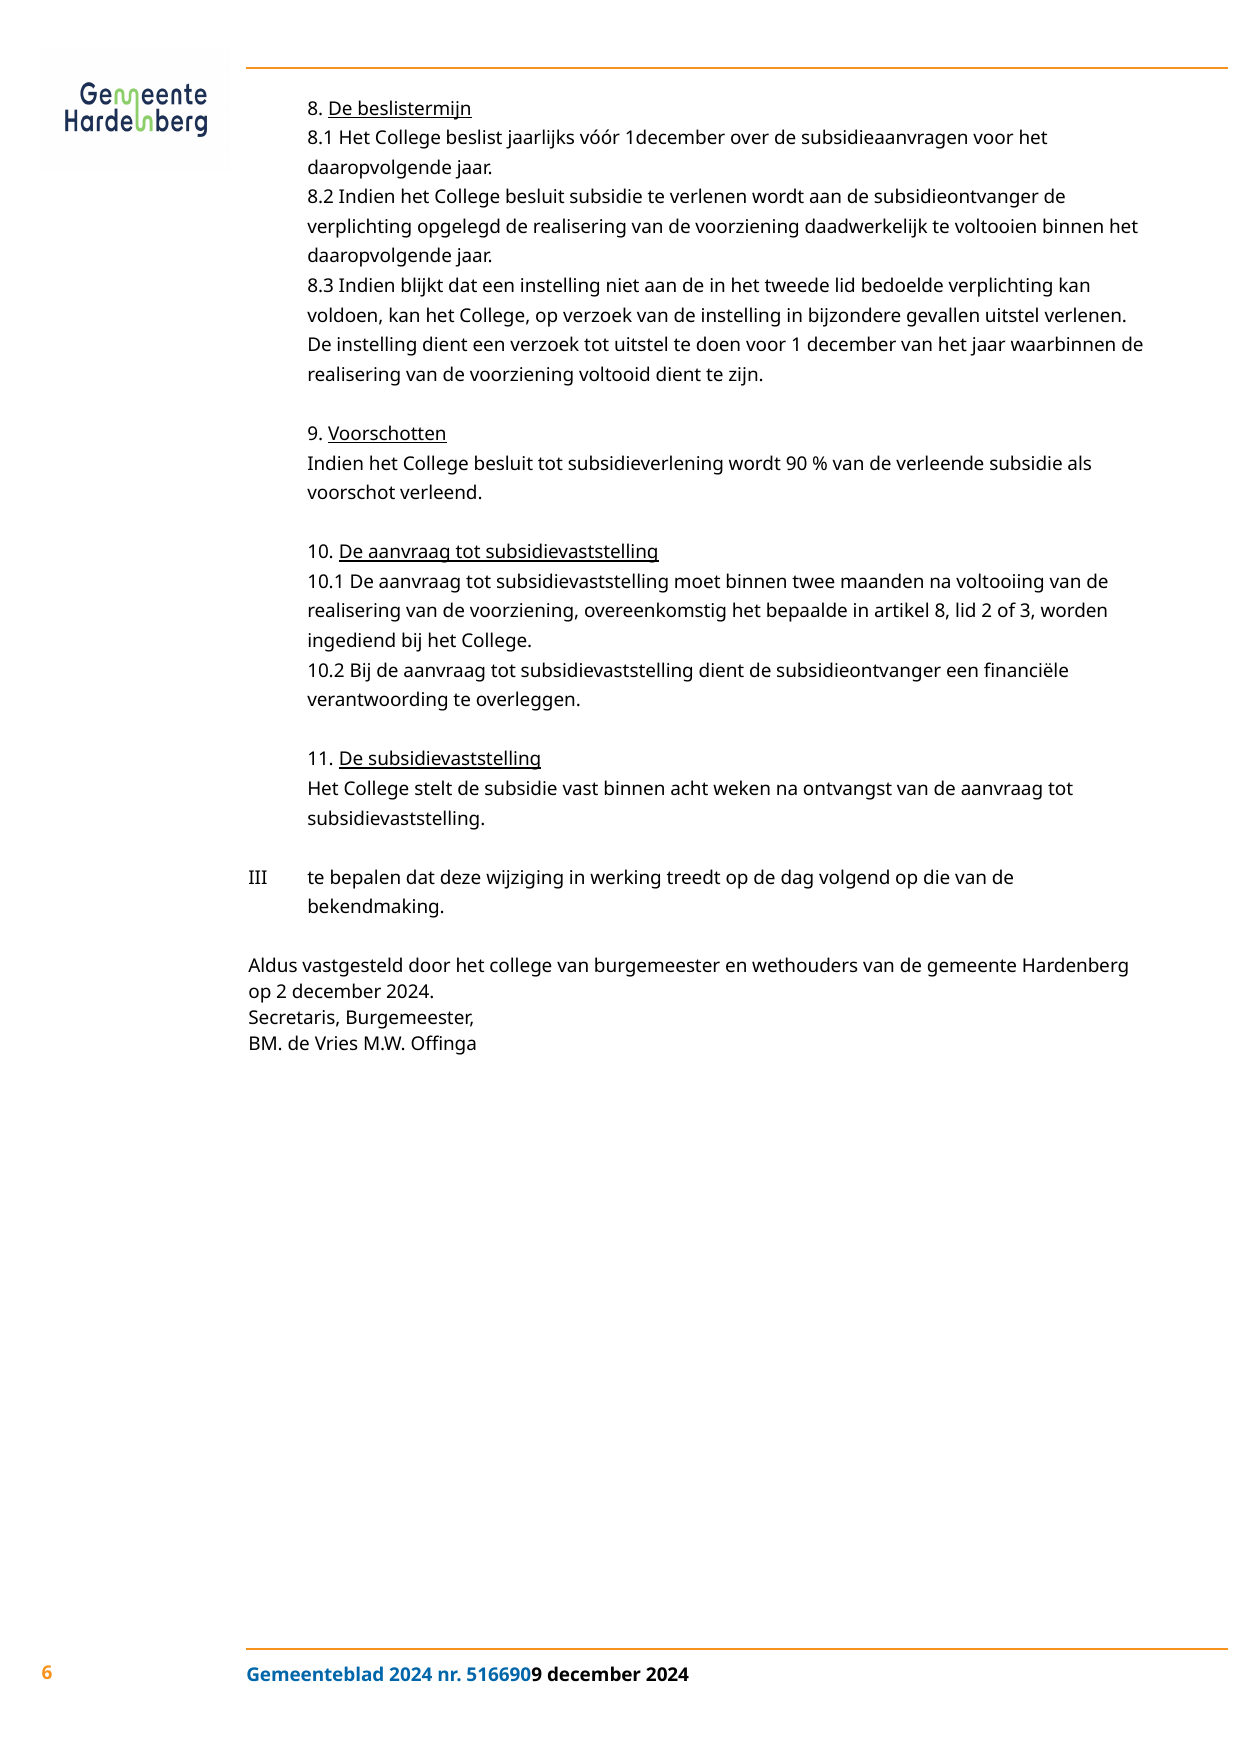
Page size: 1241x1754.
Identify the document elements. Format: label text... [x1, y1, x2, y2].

list 10.2 Bij de aanvraag tot subsidievaststelling dient de subsidieontvanger een financiële verantwoording te overleggen. [248, 657, 1152, 712]
list 8. De beslistermijn [248, 95, 1152, 121]
picture [41, 47, 231, 172]
list Het College stelt de subsidie vast binnen acht weken na ontvangst van de aanvraag tot subsidievaststelling. [248, 775, 1152, 831]
list te bepalen dat deze wijziging in werking treedt op de dag volgend op die van de bekendmaking. [248, 864, 1152, 919]
list 9. Voorschotten [248, 420, 1152, 446]
list Indien het College besluit tot subsidieverlening wordt 90 % van de verleende subsidie als voorschot verleend. [248, 450, 1152, 505]
list 8.2 Indien het College besluit subsidie te verlenen wordt aan de subsidieontvanger de verplichting opgelegd de realisering van de voorziening daadwerkelijk te voltooien binnen het daaropvolgende jaar. [248, 183, 1152, 268]
list 10. De aanvraag tot subsidievaststelling [248, 538, 1152, 564]
text Secretaris, Burgemeester, [248, 1004, 1152, 1030]
list 8.1 Het College beslist jaarlijks vóór 1december over de subsidieaanvragen voor het daaropvolgende jaar. [248, 124, 1152, 180]
text Aldus vastgesteld door het college van burgemeester en wethouders van de gemeente Hardenberg op 2 december 2024. [248, 953, 1152, 1004]
list 8.3 Indien blijkt dat een instelling niet aan de in het tweede lid bedoelde verplichting kan voldoen, kan het College, op verzoek van de instelling in bijzondere gevallen uitstel verlenen. De instelling dient een verzoek tot uitstel te doen voor 1 december van het jaar waarbinnen de realisering van de voorziening voltooid dient te zijn. [248, 272, 1152, 387]
text BM. de Vries M.W. Offinga [248, 1030, 1152, 1056]
list 11. De subsidievaststelling [248, 746, 1152, 771]
list 10.1 De aanvraag tot subsidievaststelling moet binnen twee maanden na voltooiing van de realisering van de voorziening, overeenkomstig het bepaalde in artikel 8, lid 2 of 3, worden ingediend bij het College. [248, 568, 1152, 653]
